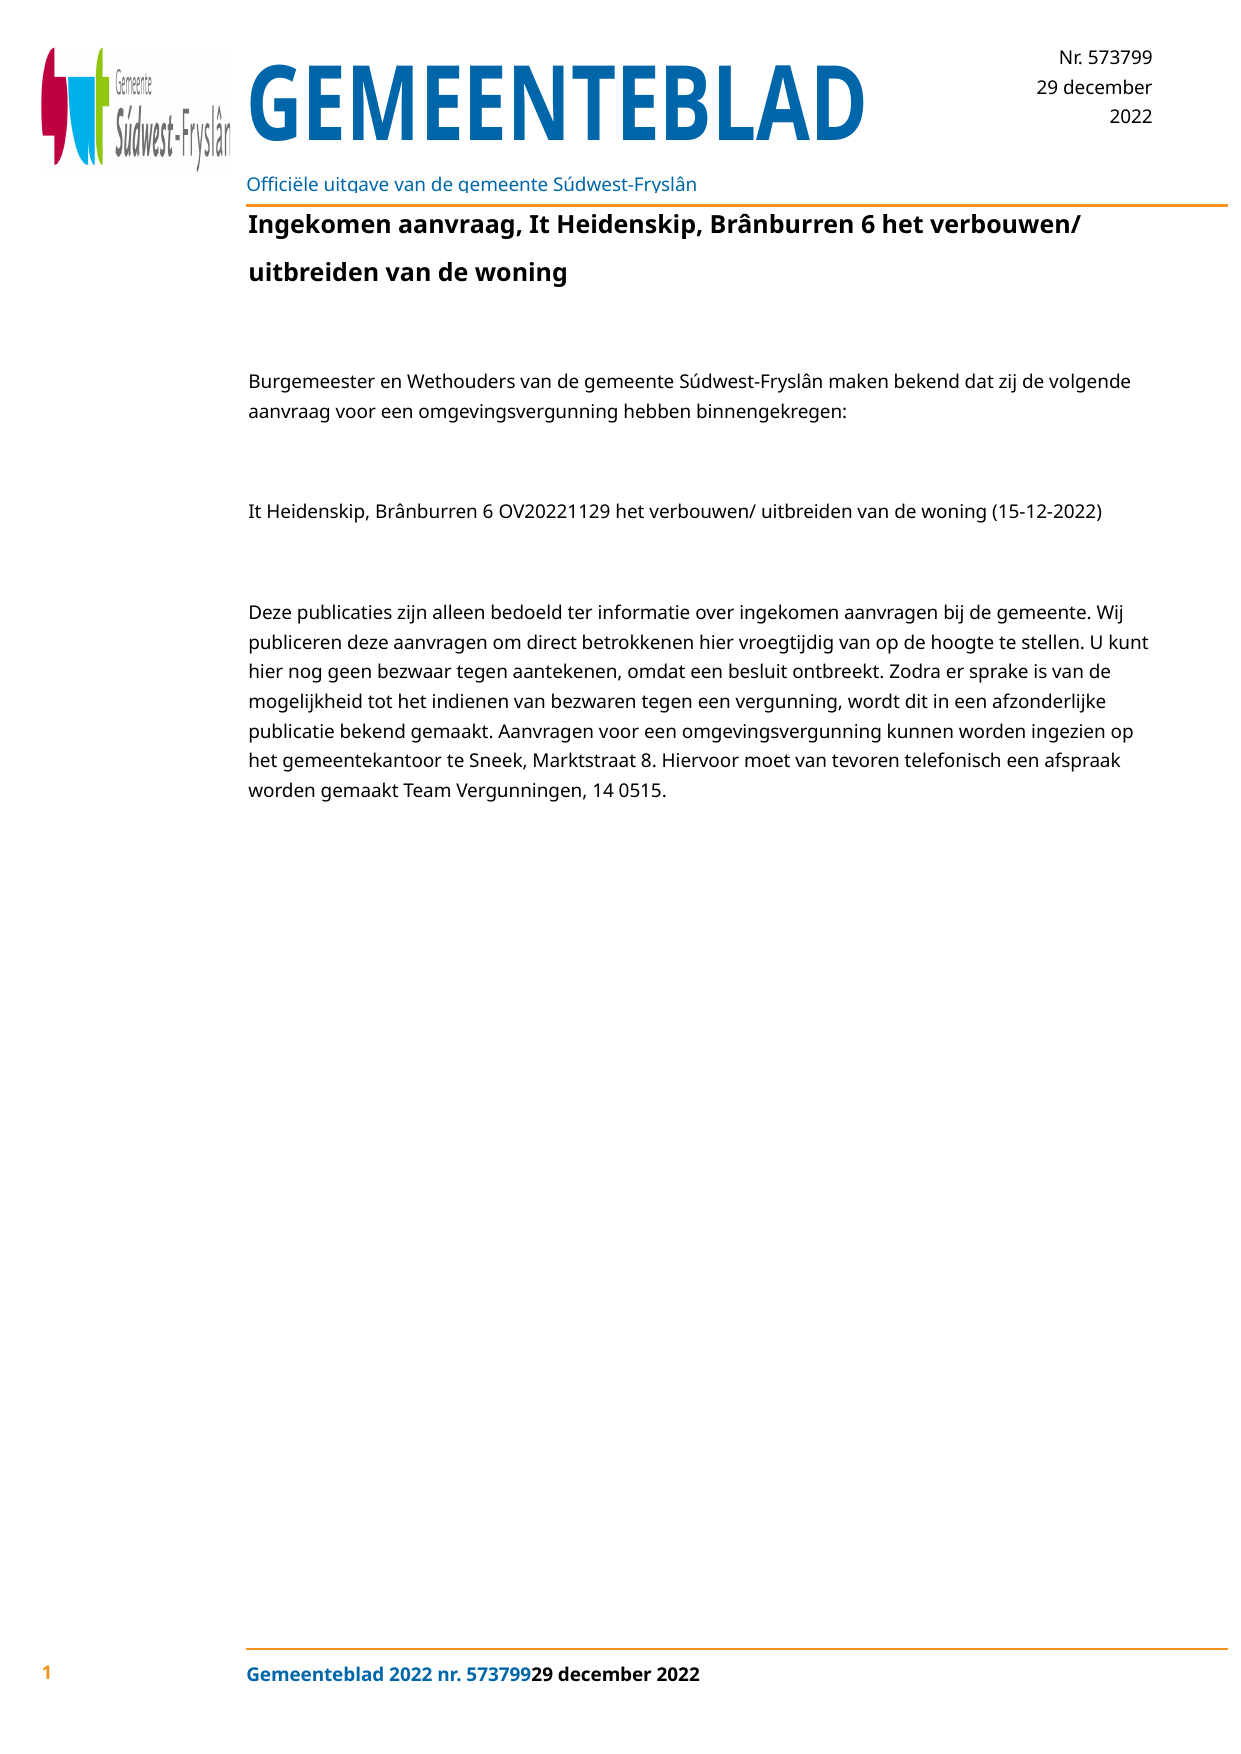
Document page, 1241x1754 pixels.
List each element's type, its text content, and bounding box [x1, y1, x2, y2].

text It Heidenskip, Brânburren 6 OV20221129 het verbouwen/ uitbreiden van de woning (15-12-2022) [248, 499, 1152, 524]
picture [41, 47, 231, 172]
text Ingekomen aanvraag, It Heidenskip, Brânburren 6 het verbouwen/ uitbreiden van de woning [248, 207, 1152, 288]
text Burgemeester en Wethouders van de gemeente Súdwest-Fryslân maken bekend dat zij de volgende aanvraag voor een omgevingsvergunning hebben binnengekregen: [248, 368, 1152, 424]
text Deze publicaties zijn alleen bedoeld ter informatie over ingekomen aanvragen bij de gemeente. Wij publiceren deze aanvragen om direct betrokkenen hier vroegtijdig van op de hoogte te stellen. U kunt hier nog geen bezwaar tegen aantekenen, omdat een besluit ontbreekt. Zodra er sprake is van de mogelijkheid tot het indienen van bezwaren tegen een vergunning, wordt dit in een afzonderlijke publicatie bekend gemaakt. Aanvragen voor een omgevingsvergunning kunnen worden ingezien op het gemeentekantoor te Sneek, Marktstraat 8. Hiervoor moet van tevoren telefonisch een afspraak worden gemaakt Team Vergunningen, 14 0515. [248, 599, 1152, 803]
